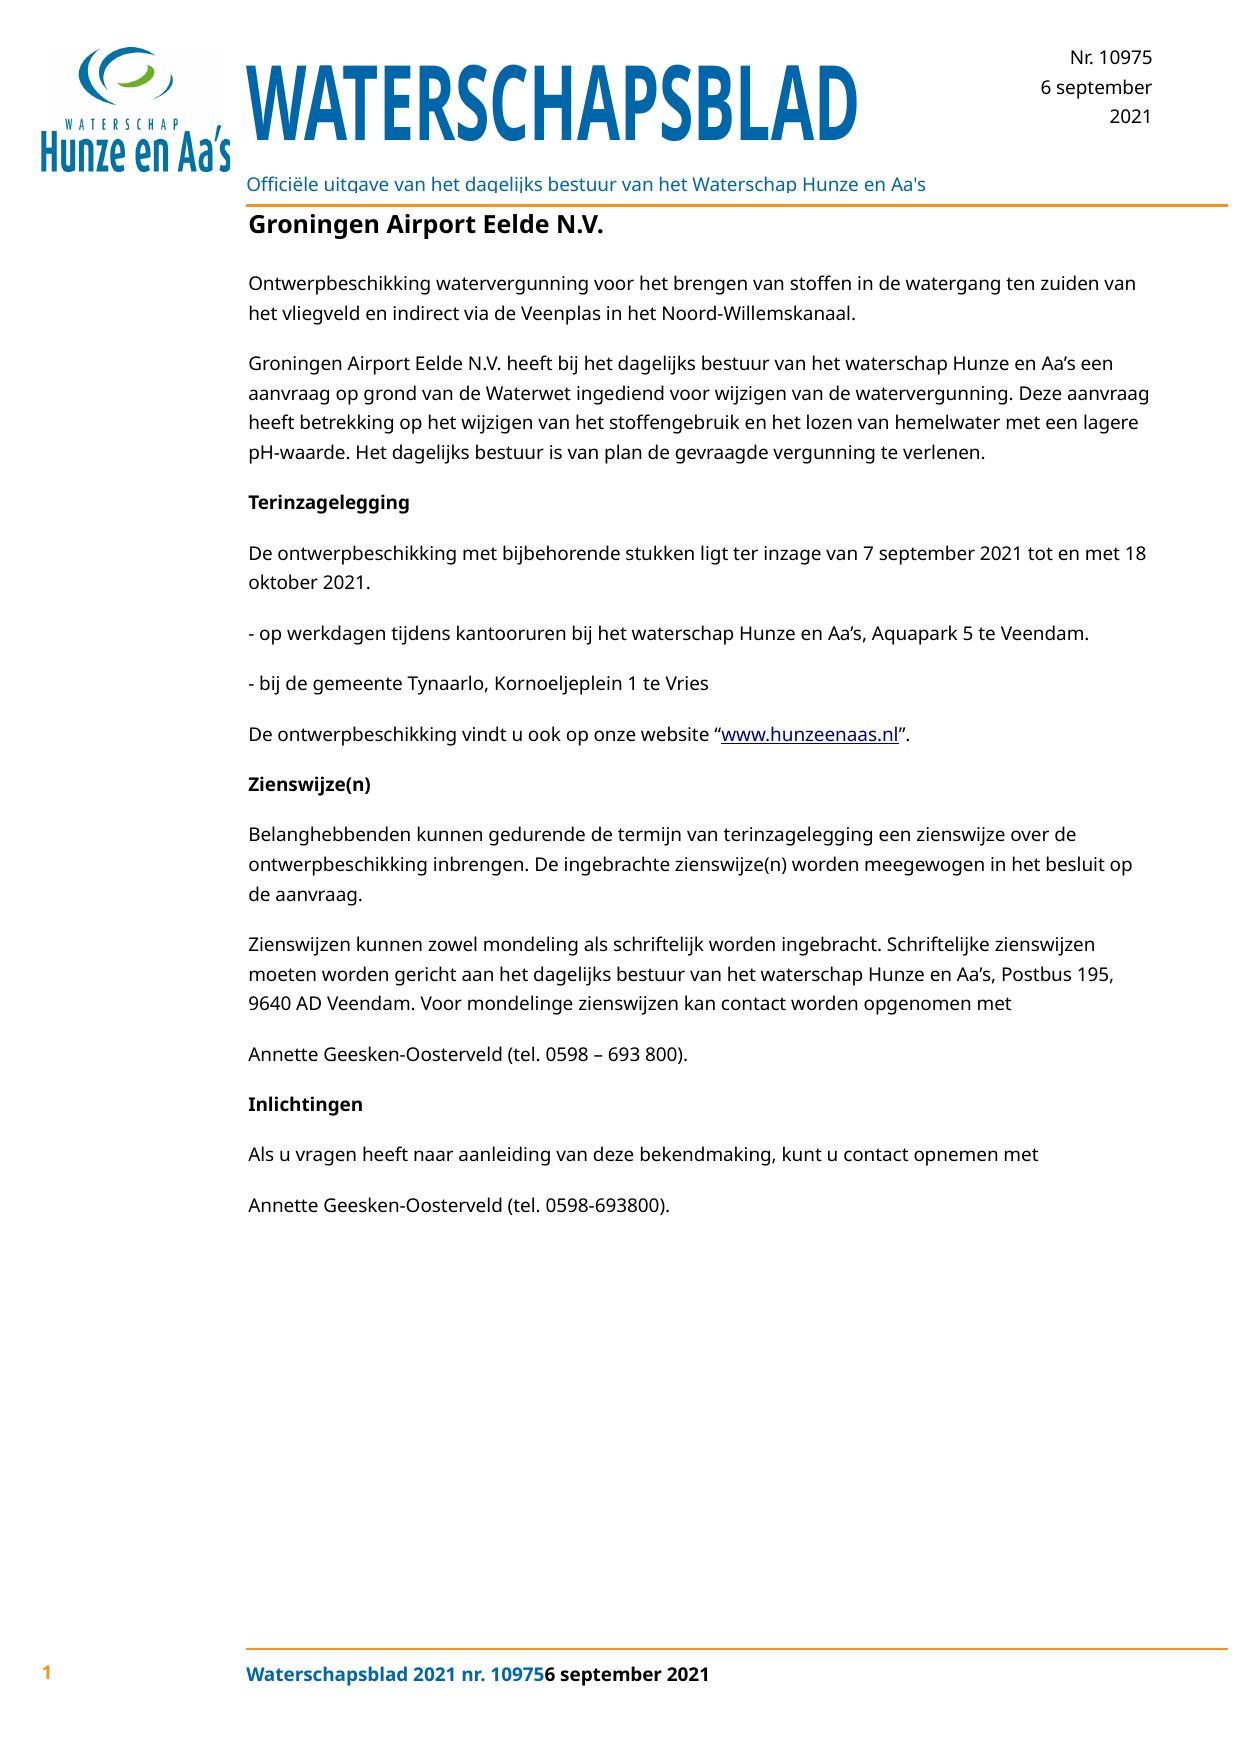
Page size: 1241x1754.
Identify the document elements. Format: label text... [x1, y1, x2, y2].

text Zienswijzen kunnen zowel mondeling als schriftelijk worden ingebracht. Schriftelijke zienswijzen moeten worden gericht aan het dagelijks bestuur van het waterschap Hunze en Aa’s, Postbus 195, 9640 AD Veendam. Voor mondelinge zienswijzen kan contact worden opgenomen met [248, 931, 1152, 1016]
text De ontwerpbeschikking met bijbehorende stukken ligt ter inzage van 7 september 2021 tot en met 18 oktober 2021. [248, 540, 1152, 595]
text Groningen Airport Eelde N.V. [248, 207, 1152, 241]
picture [41, 47, 231, 172]
text Belanghebbenden kunnen gedurende de termijn van terinzagelegging een zienswijze over de ontwerpbeschikking inbrengen. De ingebrachte zienswijze(n) worden meegewogen in het besluit op de aanvraag. [248, 822, 1152, 906]
text Terinzagelegging [248, 489, 1152, 515]
picture [183, 163, 191, 172]
picture [47, 154, 51, 172]
text De ontwerpbeschikking vindt u ook op onze website “www.hunzeenaas.nl”. [248, 721, 1152, 746]
text Annette Geesken-Oosterveld (tel. 0598 – 693 800). [248, 1041, 1152, 1066]
text Als u vragen heeft naar aanleiding van deze bekendmaking, kunt u contact opnemen met [248, 1142, 1152, 1167]
text Zienswijze(n) [248, 771, 1152, 797]
text Inlichtingen [248, 1091, 1152, 1117]
text Ontwerpbeschikking watervergunning voor het brengen van stoffen in de watergang ten zuiden van het vliegveld en indirect via de Veenplas in het Noord-Willemskanaal. [248, 270, 1152, 326]
text - op werkdagen tijdens kantooruren bij het waterschap Hunze en Aa’s, Aquapark 5 te Veendam. [248, 620, 1152, 646]
text - bij de gemeente Tynaarlo, Kornoeljeplein 1 te Vries [248, 670, 1152, 696]
text Groningen Airport Eelde N.V. heeft bij het dagelijks bestuur van het waterschap Hunze en Aa’s een aanvraag op grond van de Waterwet ingediend voor wijzigen van de watervergunning. Deze aanvraag heeft betrekking op het wijzigen van het stoffengebruik en het lozen van hemelwater met een lagere pH-waarde. Het dagelijks bestuur is van plan de gevraagde vergunning te verlenen. [248, 350, 1152, 465]
text Annette Geesken-Oosterveld (tel. 0598-693800). [248, 1192, 1152, 1218]
picture [226, 145, 231, 156]
